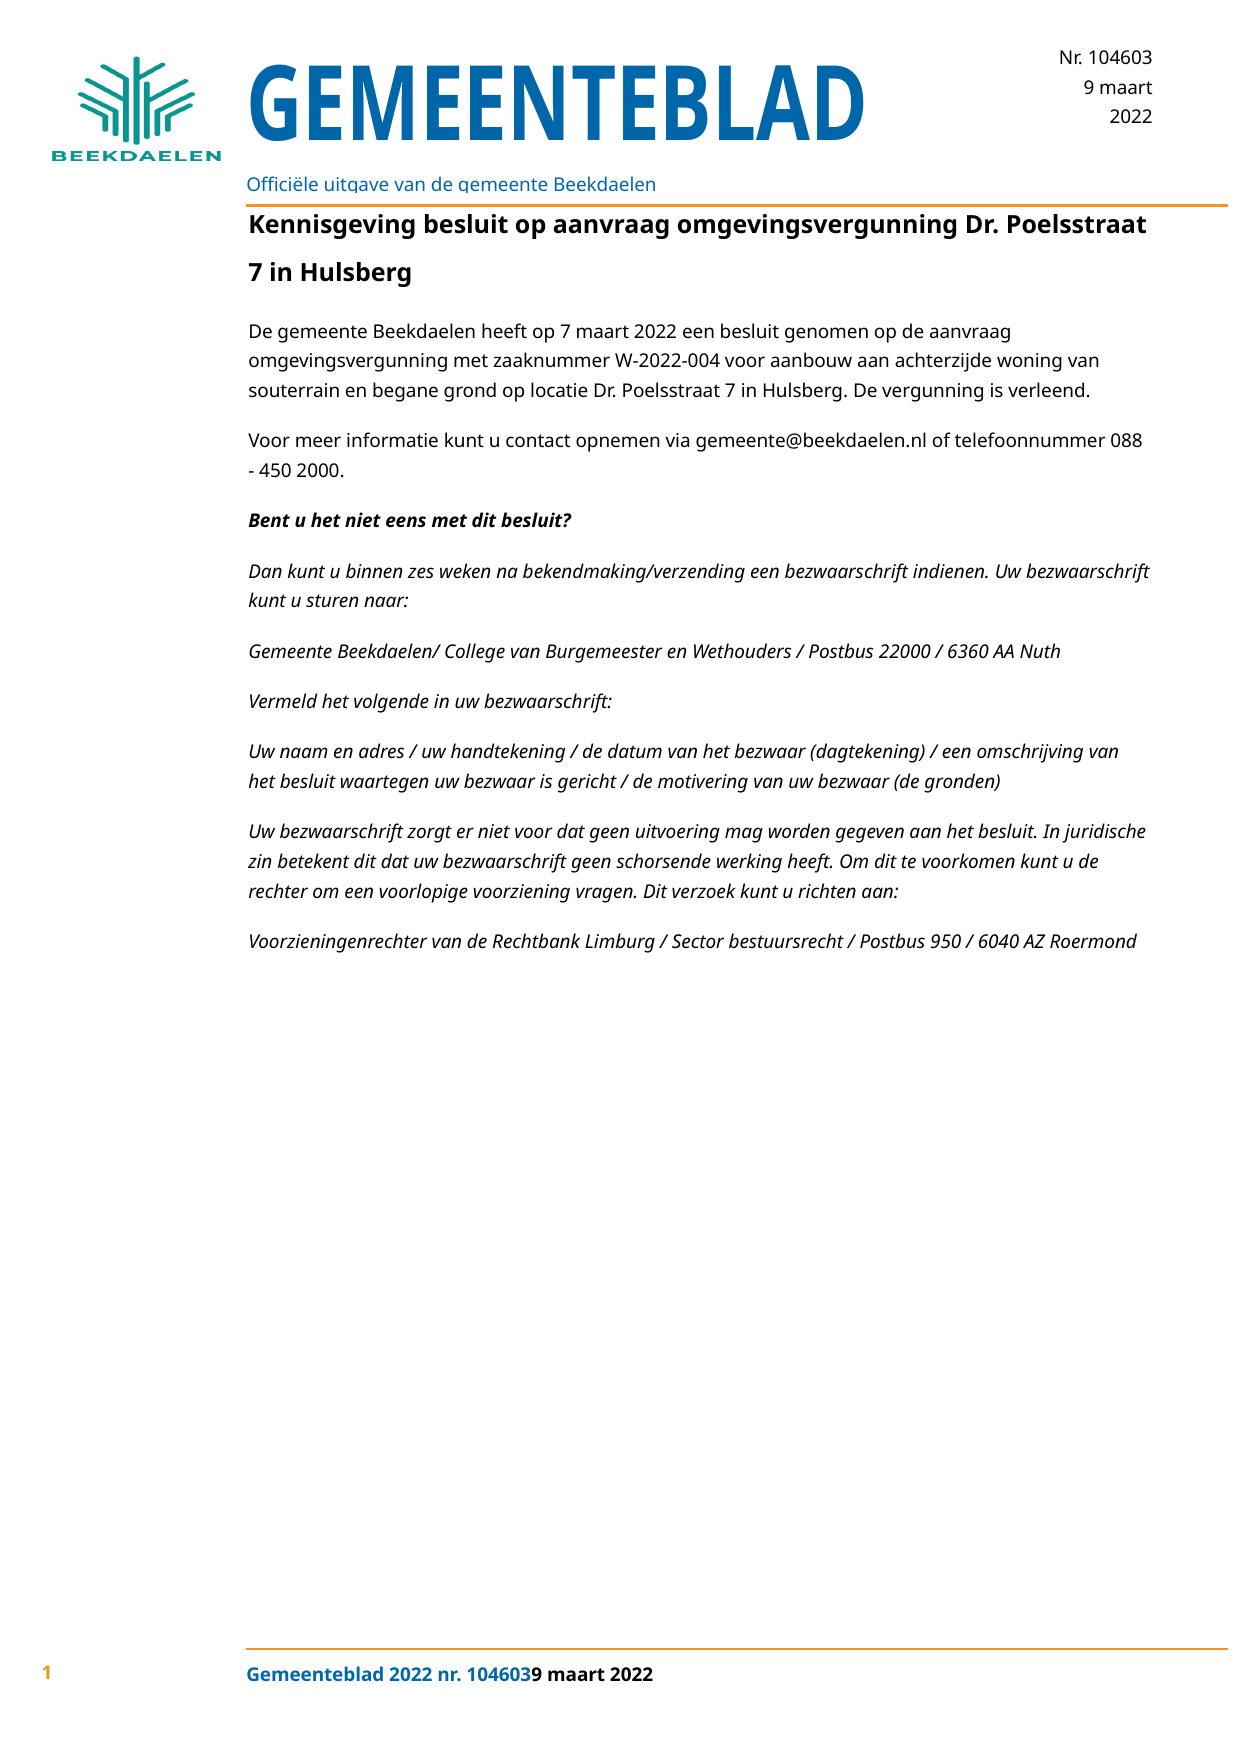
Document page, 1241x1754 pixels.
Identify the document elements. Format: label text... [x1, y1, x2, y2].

text Bent u het niet eens met dit besluit? [248, 507, 1152, 533]
text Gemeente Beekdaelen/ College van Burgemeester en Wethouders / Postbus 22000 / 6360 AA Nuth [248, 638, 1152, 664]
text Dan kunt u binnen zes weken na bekendmaking/verzending een bezwaarschrift indienen. Uw bezwaarschrift kunt u sturen naar: [248, 558, 1152, 613]
text Uw naam en adres / uw handtekening / de datum van het bezwaar (dagtekening) / een omschrijving van het besluit waartegen uw bezwaar is gericht / de motivering van uw bezwaar (de gronden) [248, 739, 1152, 794]
text De gemeente Beekdaelen heeft op 7 maart 2022 een besluit genomen op de aanvraag omgevingsvergunning met zaaknummer W-2022-004 voor aanbouw aan achterzijde woning van souterrain en begane grond op locatie Dr. Poelsstraat 7 in Hulsberg. De vergunning is verleend. [248, 318, 1152, 403]
text Vermeld het volgende in uw bezwaarschrift: [248, 688, 1152, 714]
text Voor meer informatie kunt u contact opnemen via gemeente@beekdaelen.nl of telefoonnummer 088 - 450 2000. [248, 427, 1152, 483]
text Voorzieningenrechter van de Rechtbank Limburg / Sector bestuursrecht / Postbus 950 / 6040 AZ Roermond [248, 928, 1152, 954]
text Uw bezwaarschrift zorgt er niet voor dat geen uitvoering mag worden gegeven aan het besluit. In juridische zin betekent dit dat uw bezwaarschrift geen schorsende werking heeft. Om dit te voorkomen kunt u de rechter om een voorlopige voorziening vragen. Dit verzoek kunt u richten aan: [248, 819, 1152, 904]
picture [41, 47, 231, 172]
text Kennisgeving besluit op aanvraag omgevingsvergunning Dr. Poelsstraat 7 in Hulsberg [248, 207, 1152, 288]
